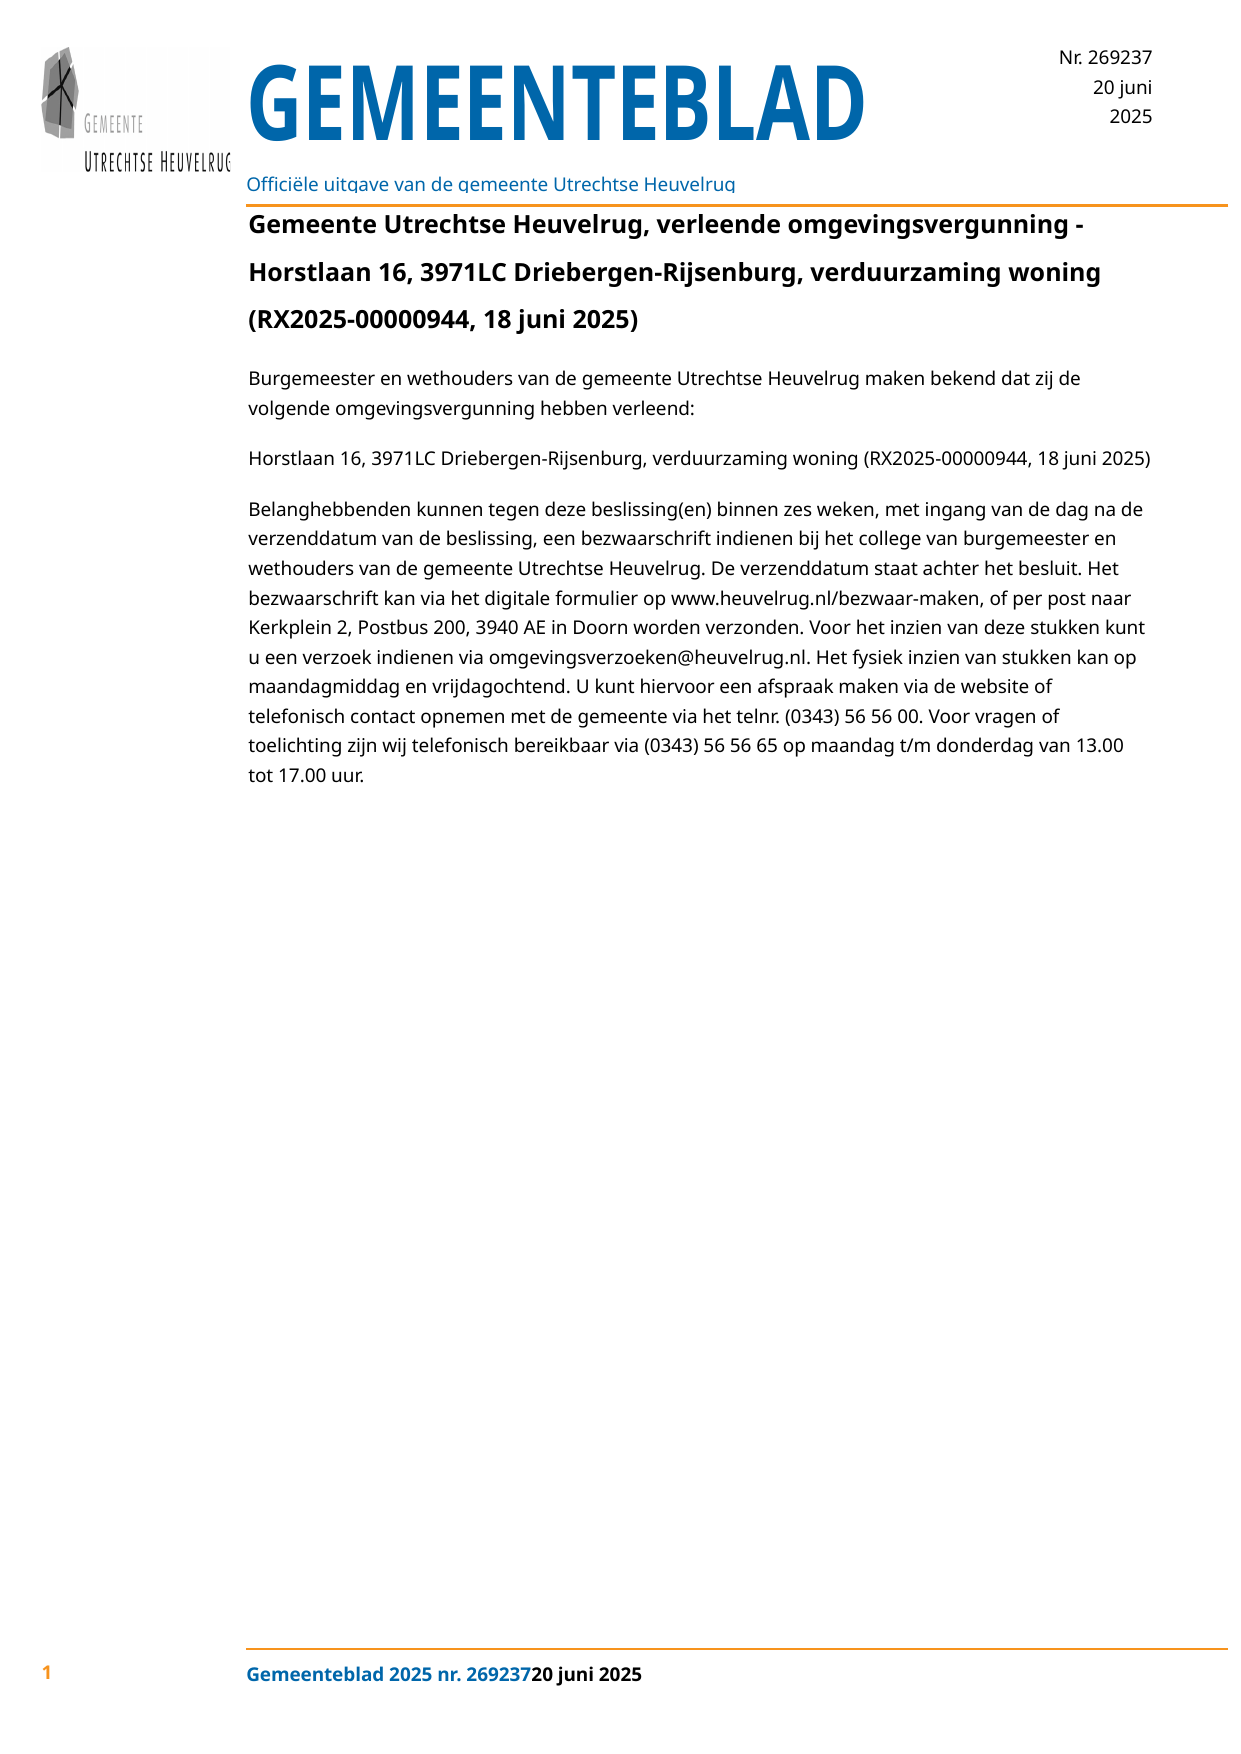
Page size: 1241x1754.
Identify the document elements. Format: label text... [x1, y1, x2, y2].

picture [41, 47, 231, 172]
text Belanghebbenden kunnen tegen deze beslissing(en) binnen zes weken, met ingang van de dag na de verzenddatum van de beslissing, een bezwaarschrift indienen bij het college van burgemeester en wethouders van de gemeente Utrechtse Heuvelrug. De verzenddatum staat achter het besluit. Het bezwaarschrift kan via het digitale formulier op www.heuvelrug.nl/bezwaar-maken, of per post naar Kerkplein 2, Postbus 200, 3940 AE in Doorn worden verzonden. Voor het inzien van deze stukken kunt u een verzoek indienen via omgevingsverzoeken@heuvelrug.nl. Het fysiek inzien van stukken kan op maandagmiddag en vrijdagochtend. U kunt hiervoor een afspraak maken via de website of telefonisch contact opnemen met de gemeente via het telnr. (0343) 56 56 00. Voor vragen of toelichting zijn wij telefonisch bereikbaar via (0343) 56 56 65 op maandag t/m donderdag van 13.00 tot 17.00 uur. [248, 496, 1152, 788]
text Burgemeester en wethouders van de gemeente Utrechtse Heuvelrug maken bekend dat zij de volgende omgevingsvergunning hebben verleend: [248, 366, 1152, 421]
text Horstlaan 16, 3971LC Driebergen-Rijsenburg, verduurzaming woning (RX2025-00000944, 18 juni 2025) [248, 446, 1152, 471]
text Gemeente Utrechtse Heuvelrug, verleende omgevingsvergunning - Horstlaan 16, 3971LC Driebergen-Rijsenburg, verduurzaming woning (RX2025-00000944, 18 juni 2025) [248, 207, 1152, 336]
